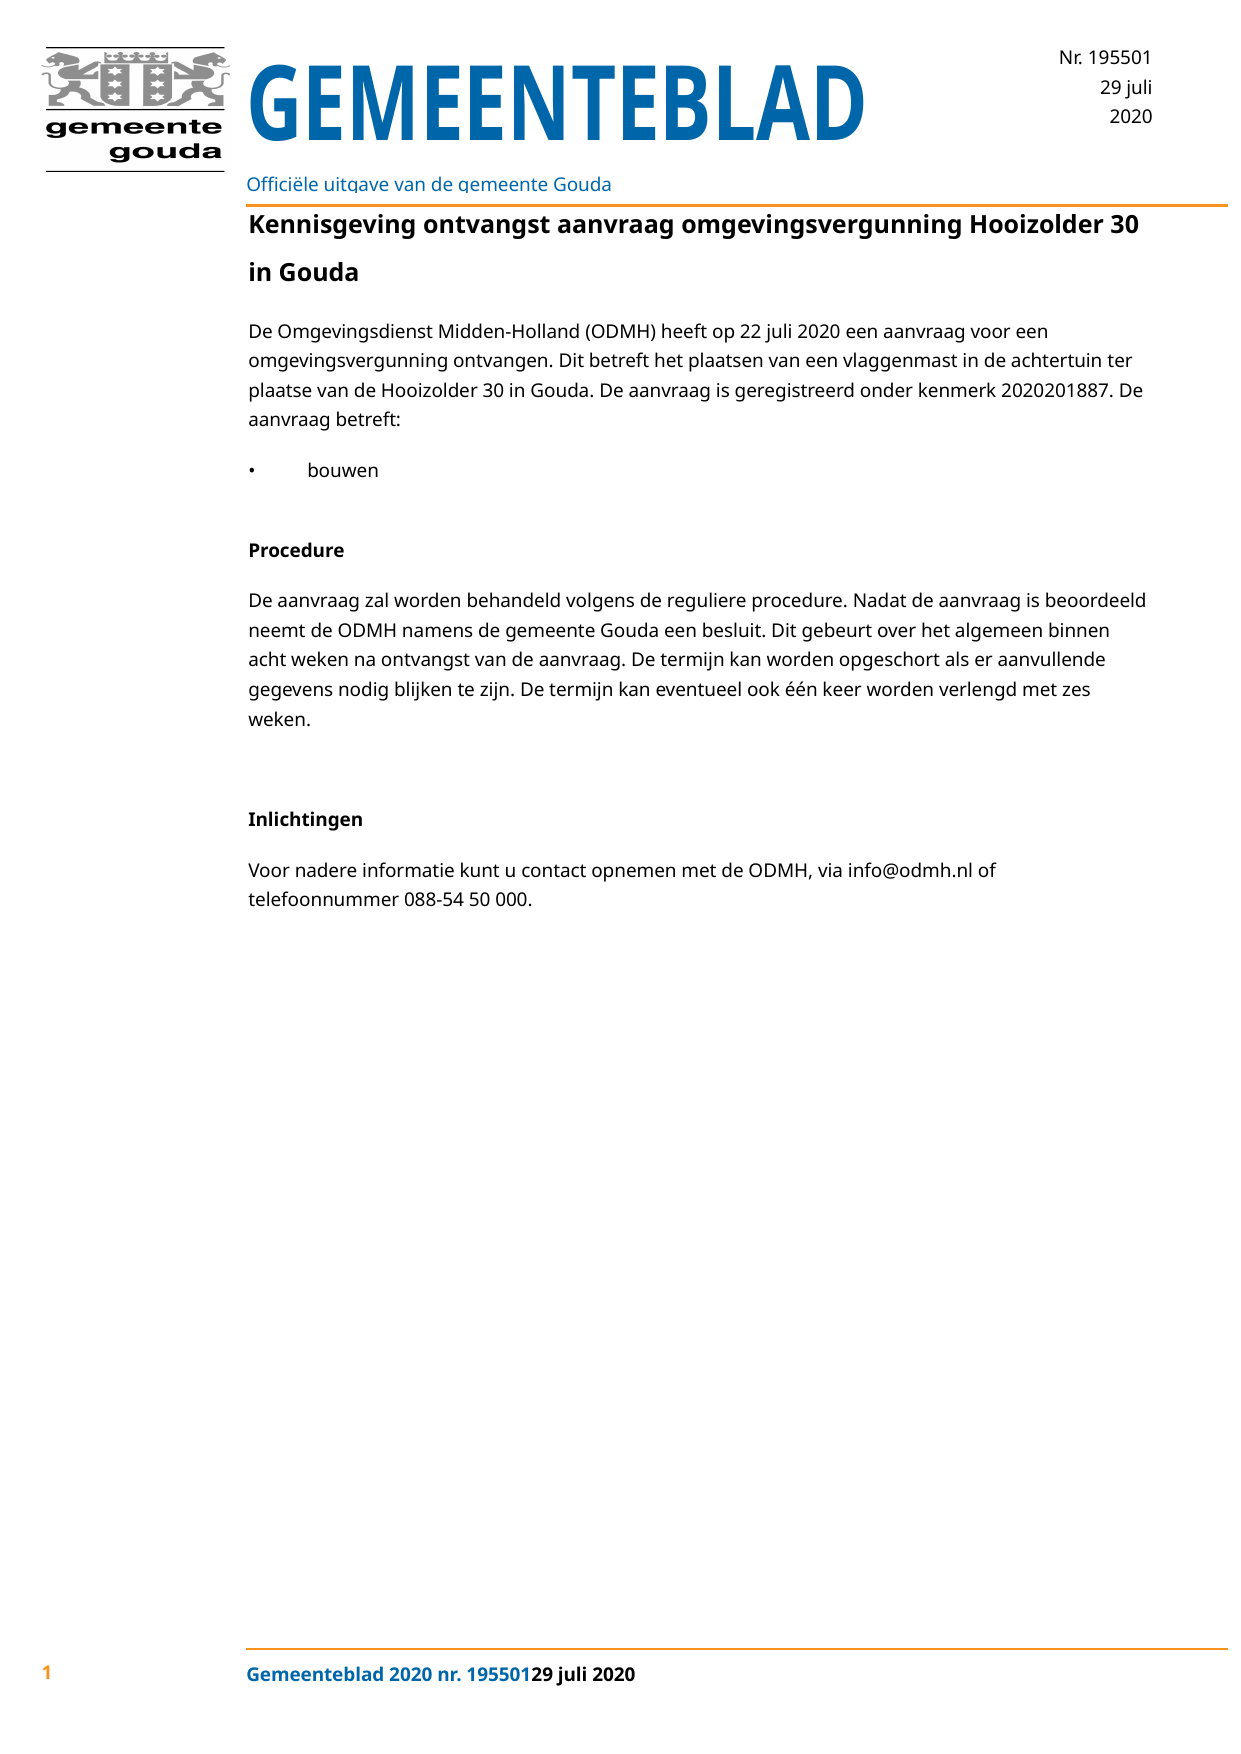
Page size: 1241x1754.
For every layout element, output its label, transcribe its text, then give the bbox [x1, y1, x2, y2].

text De Omgevingsdienst Midden-Holland (ODMH) heeft op 22 juli 2020 een aanvraag voor een omgevingsvergunning ontvangen. Dit betreft het plaatsen van een vlaggenmast in de achtertuin ter plaatse van de Hooizolder 30 in Gouda. De aanvraag is geregistreerd onder kenmerk 2020201887. De aanvraag betreft: [248, 318, 1152, 432]
picture [41, 47, 231, 172]
list bouwen [248, 457, 1152, 483]
text Kennisgeving ontvangst aanvraag omgevingsvergunning Hooizolder 30 in Gouda [248, 207, 1152, 288]
text Procedure [248, 537, 1152, 563]
text Voor nadere informatie kunt u contact opnemen met de ODMH, via info@odmh.nl of telefoonnummer 088-54 50 000. [248, 857, 1152, 912]
text De aanvraag zal worden behandeld volgens de reguliere procedure. Nadat de aanvraag is beoordeeld neemt de ODMH namens de gemeente Gouda een besluit. Dit gebeurt over het algemeen binnen acht weken na ontvangst van de aanvraag. De termijn kan worden opgeschort als er aanvullende gegevens nodig blijken te zijn. De termijn kan eventueel ook één keer worden verlengd met zes weken. [248, 587, 1152, 732]
text Inlichtingen [248, 807, 1152, 832]
